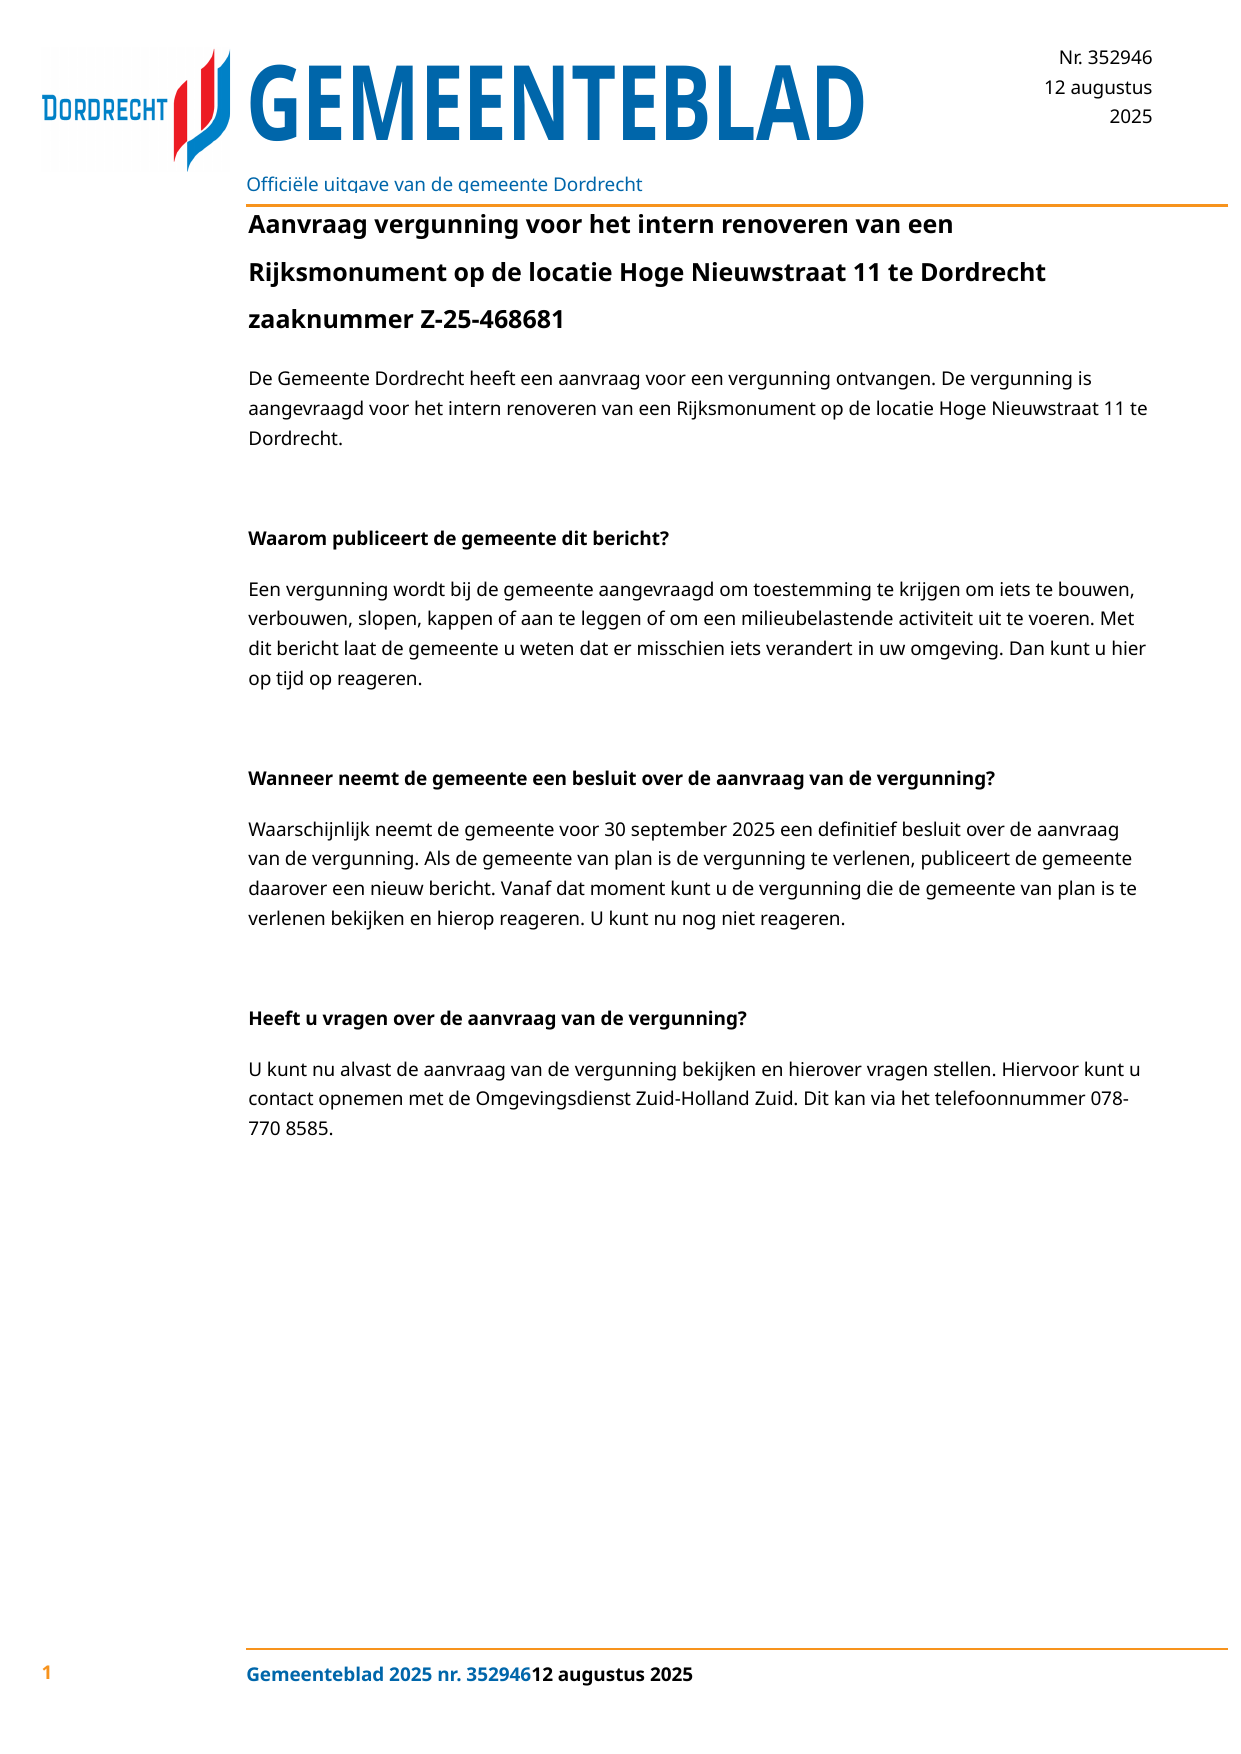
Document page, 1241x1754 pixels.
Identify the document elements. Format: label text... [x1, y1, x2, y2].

text Waarschijnlijk neemt de gemeente voor 30 september 2025 een definitief besluit over de aanvraag van de vergunning. Als de gemeente van plan is de vergunning te verlenen, publiceert de gemeente daarover een nieuw bericht. Vanaf dat moment kunt u de vergunning die de gemeente van plan is te verlenen bekijken en hierop reageren. U kunt nu nog niet reageren. [248, 816, 1152, 930]
text Heeft u vragen over de aanvraag van de vergunning? [248, 1006, 1152, 1031]
picture [41, 47, 231, 172]
text Waarom publiceert de gemeente dit bericht? [248, 526, 1152, 551]
text Wanneer neemt de gemeente een besluit over de aanvraag van de vergunning? [248, 766, 1152, 791]
text Een vergunning wordt bij de gemeente aangevraagd om toestemming te krijgen om iets te bouwen, verbouwen, slopen, kappen of aan te leggen of om een milieubelastende activiteit uit te voeren. Met dit bericht laat de gemeente u weten dat er misschien iets verandert in uw omgeving. Dan kunt u hier op tijd op reageren. [248, 576, 1152, 690]
text De Gemeente Dordrecht heeft een aanvraag voor een vergunning ontvangen. De vergunning is aangevraagd voor het intern renoveren van een Rijksmonument op de locatie Hoge Nieuwstraat 11 te Dordrecht. [248, 366, 1152, 450]
text U kunt nu alvast de aanvraag van de vergunning bekijken en hierover vragen stellen. Hiervoor kunt u contact opnemen met de Omgevingsdienst Zuid-Holland Zuid. Dit kan via het telefoonnummer 078-770 8585. [248, 1056, 1152, 1141]
text Aanvraag vergunning voor het intern renoveren van een Rijksmonument op de locatie Hoge Nieuwstraat 11 te Dordrecht zaaknummer Z-25-468681 [248, 207, 1152, 336]
